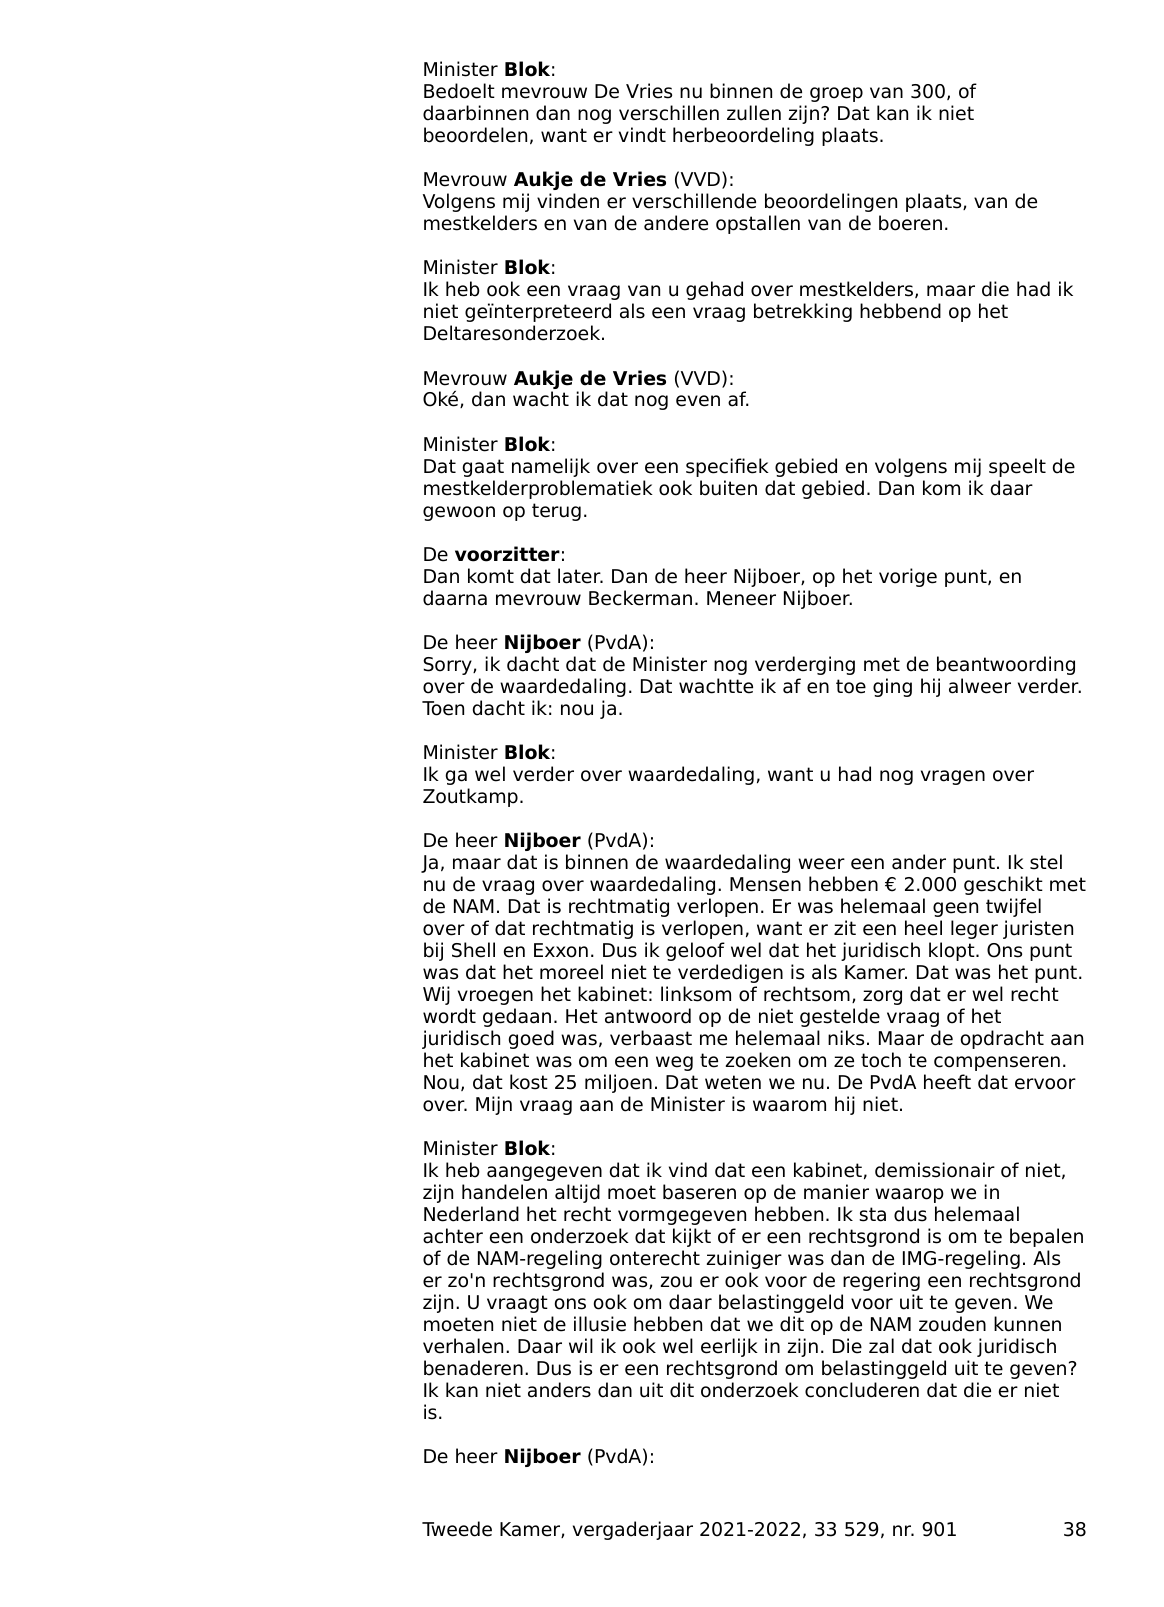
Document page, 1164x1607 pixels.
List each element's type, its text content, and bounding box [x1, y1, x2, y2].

text Dat gaat namelijk over een specifiek gebied en volgens mij speelt de mestkelderproblematiek ook buiten dat gebied. Dan kom ik daar gewoon op terug. [422, 456, 1087, 521]
text Ja, maar dat is binnen de waardedaling weer een ander punt. Ik stel nu de vraag over waardedaling. Mensen hebben € 2.000 geschikt met de NAM. Dat is rechtmatig verlopen. Er was helemaal geen twijfel over of dat rechtmatig is verlopen, want er zit een heel leger juristen bij Shell en Exxon. Dus ik geloof wel dat het juridisch klopt. Ons punt was dat het moreel niet te verdedigen is als Kamer. Dat was het punt. Wij vroegen het kabinet: linksom of rechtsom, zorg dat er wel recht wordt gedaan. Het antwoord op de niet gestelde vraag of het juridisch goed was, verbaast me helemaal niks. Maar de opdracht aan het kabinet was om een weg te zoeken om ze toch te compenseren. Nou, dat kost 25 miljoen. Dat weten we nu. De PvdA heeft dat ervoor over. Mijn vraag aan de Minister is waarom hij niet. [422, 852, 1087, 1116]
text Ik heb ook een vraag van u gehad over mestkelders, maar die had ik niet geïnterpreteerd als een vraag betrekking hebbend op het Deltaresonderzoek. [422, 279, 1087, 345]
text Minister Blok: [422, 59, 1087, 81]
text Minister Blok: [422, 742, 1087, 764]
text Ik ga wel verder over waardedaling, want u had nog vragen over Zoutkamp. [422, 764, 1087, 808]
text De voorzitter: [422, 544, 1087, 566]
text De heer Nijboer (PvdA): [422, 632, 1087, 654]
text Mevrouw Aukje de Vries (VVD): [422, 169, 1087, 191]
text Minister Blok: [422, 1138, 1087, 1160]
text Sorry, ik dacht dat de Minister nog verderging met de beantwoording over de waardedaling. Dat wachtte ik af en toe ging hij alweer verder. Toen dacht ik: nou ja. [422, 654, 1087, 720]
text Oké, dan wacht ik dat nog even af. [422, 389, 1087, 411]
text Mevrouw Aukje de Vries (VVD): [422, 367, 1087, 389]
text Minister Blok: [422, 257, 1087, 279]
text Volgens mij vinden er verschillende beoordelingen plaats, van de mestkelders en van de andere opstallen van de boeren. [422, 191, 1087, 235]
text Minister Blok: [422, 433, 1087, 456]
text De heer Nijboer (PvdA): [422, 1446, 1087, 1468]
text Bedoelt mevrouw De Vries nu binnen de groep van 300, of daarbinnen dan nog verschillen zullen zijn? Dat kan ik niet beoordelen, want er vindt herbeoordeling plaats. [422, 81, 1087, 147]
text Dan komt dat later. Dan de heer Nijboer, op het vorige punt, en daarna mevrouw Beckerman. Meneer Nijboer. [422, 566, 1087, 609]
text Ik heb aangegeven dat ik vind dat een kabinet, demissionair of niet, zijn handelen altijd moet baseren op de manier waarop we in Nederland het recht vormgegeven hebben. Ik sta dus helemaal achter een onderzoek dat kijkt of er een rechtsgrond is om te bepalen of de NAM-regeling onterecht zuiniger was dan de IMG-regeling. Als er zo'n rechtsgrond was, zou er ook voor de regering een rechtsgrond zijn. U vraagt ons ook om daar belastinggeld voor uit te geven. We moeten niet de illusie hebben dat we dit op de NAM zouden kunnen verhalen. Daar wil ik ook wel eerlijk in zijn. Die zal dat ook juridisch benaderen. Dus is er een rechtsgrond om belastinggeld uit te geven? Ik kan niet anders dan uit dit onderzoek concluderen dat die er niet is. [422, 1160, 1087, 1424]
text De heer Nijboer (PvdA): [422, 830, 1087, 852]
